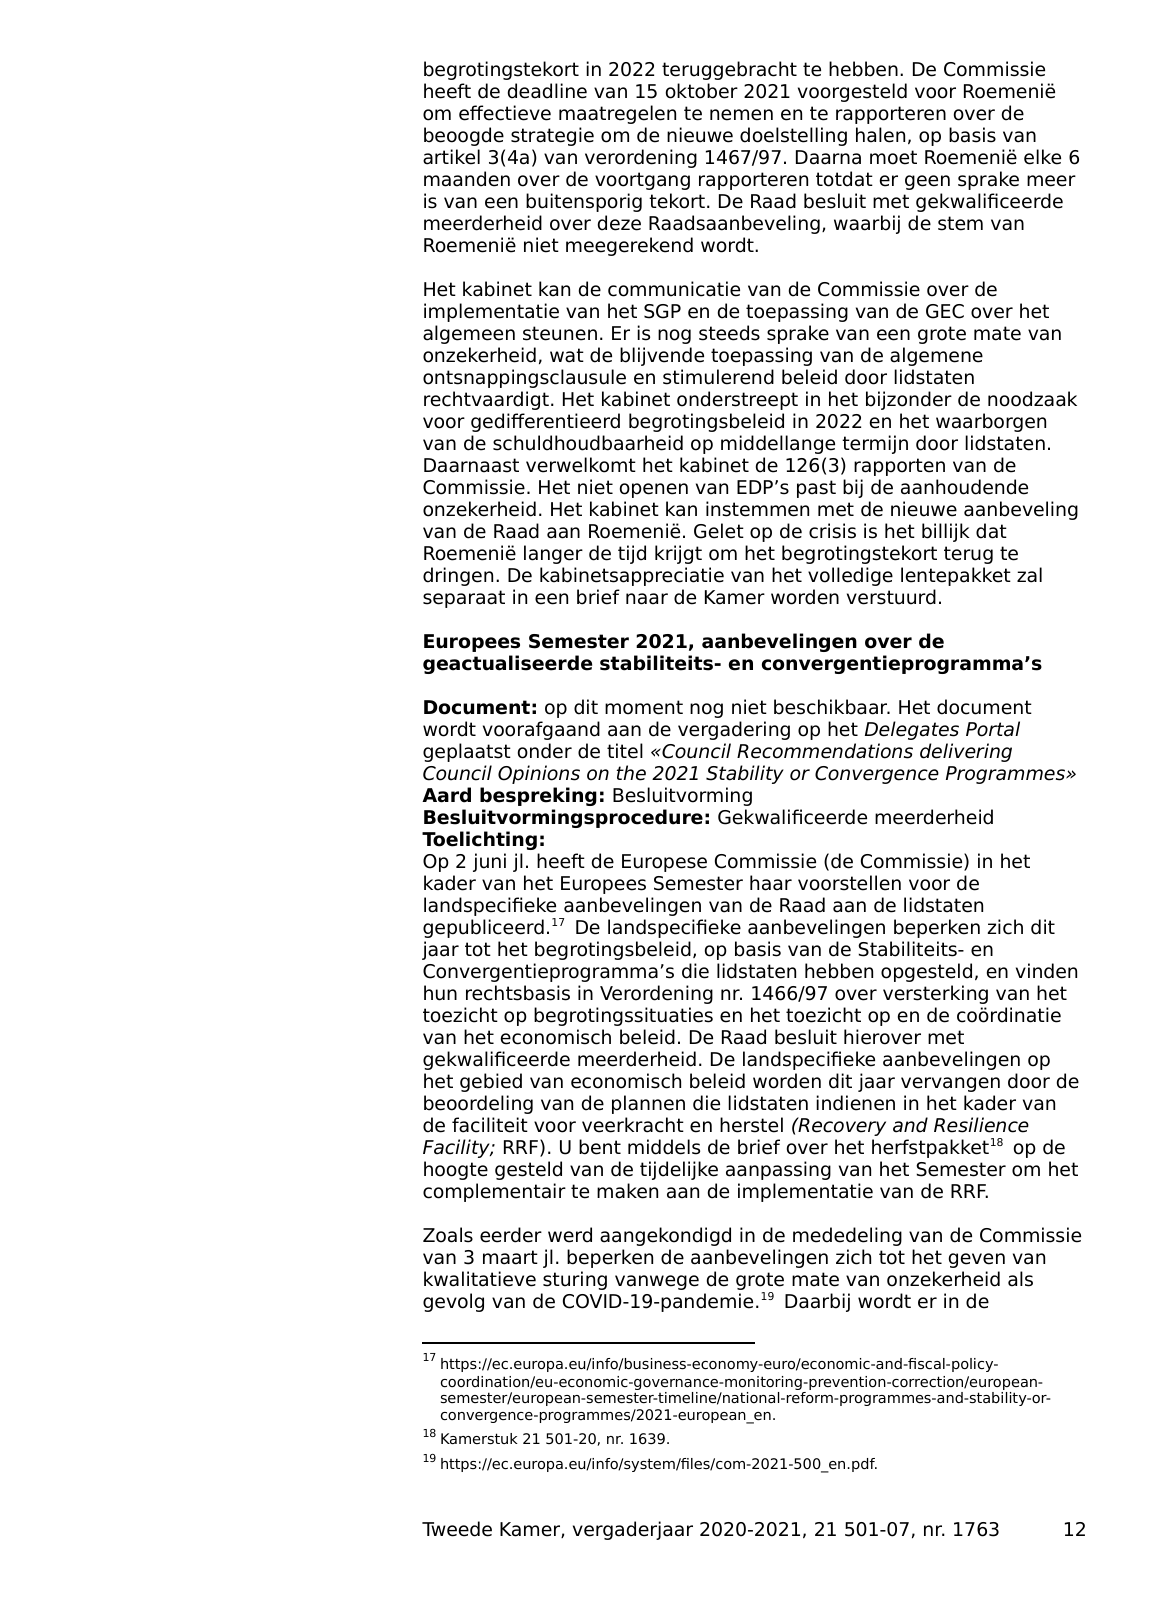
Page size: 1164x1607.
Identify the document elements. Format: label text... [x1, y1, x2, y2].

text Op 2 juni jl. heeft de Europese Commissie (de Commissie) in het kader van het Europees Semester haar voorstellen voor de landspecifieke aanbevelingen van de Raad aan de lidstaten gepubliceerd. De landspecifieke aanbevelingen beperken zich dit jaar tot het begrotingsbeleid, op basis van de Stabiliteits- en Convergentieprogramma’s die lidstaten hebben opgesteld, en vinden hun rechtsbasis in Verordening nr. 1466/97 over versterking van het toezicht op begrotingssituaties en het toezicht op en de coördinatie van het economisch beleid. De Raad besluit hierover met gekwalificeerde meerderheid. De landspecifieke aanbevelingen op het gebied van economisch beleid worden dit jaar vervangen door de beoordeling van de plannen die lidstaten indienen in het kader van de faciliteit voor veerkracht en herstel (Recovery and Resilience Facility; RRF). U bent middels de brief over het herfstpakket op de hoogte gesteld van de tijdelijke aanpassing van het Semester om het complementair te maken aan de implementatie van de RRF. [422, 851, 1087, 1203]
text Aard bespreking: Besluitvorming [422, 785, 1087, 807]
text https://ec.europa.eu/info/business-economy-euro/economic-and-fiscal-policy-coordination/eu-economic-governance-monitoring-prevention-correction/european-semester/european-semester-timeline/national-reform-programmes-and-stability-or-convergence-programmes/2021-european_en. [422, 1352, 1087, 1424]
text Besluitvormingsprocedure: Gekwalificeerde meerderheid [422, 807, 1087, 829]
text https://ec.europa.eu/info/system/files/com-2021-500_en.pdf. [422, 1452, 1087, 1474]
text Het kabinet kan de communicatie van de Commissie over de implementatie van het SGP en de toepassing van de GEC over het algemeen steunen. Er is nog steeds sprake van een grote mate van onzekerheid, wat de blijvende toepassing van de algemene ontsnappingsclausule en stimulerend beleid door lidstaten rechtvaardigt. Het kabinet onderstreept in het bijzonder de noodzaak voor gedifferentieerd begrotingsbeleid in 2022 en het waarborgen van de schuldhoudbaarheid op middellange termijn door lidstaten. Daarnaast verwelkomt het kabinet de 126(3) rapporten van de Commissie. Het niet openen van EDP’s past bij de aanhoudende onzekerheid. Het kabinet kan instemmen met de nieuwe aanbeveling van de Raad aan Roemenië. Gelet op de crisis is het billijk dat Roemenië langer de tijd krijgt om het begrotingstekort terug te dringen. De kabinetsappreciatie van het volledige lentepakket zal separaat in een brief naar de Kamer worden verstuurd. [422, 279, 1087, 609]
text Toelichting: [422, 829, 1087, 851]
subtitle Europees Semester 2021, aanbevelingen over de geactualiseerde stabiliteits- en convergentieprogramma’s [422, 631, 1087, 675]
text begrotingstekort in 2022 teruggebracht te hebben. De Commissie heeft de deadline van 15 oktober 2021 voorgesteld voor Roemenië om effectieve maatregelen te nemen en te rapporteren over de beoogde strategie om de nieuwe doelstelling halen, op basis van artikel 3(4a) van verordening 1467/97. Daarna moet Roemenië elke 6 maanden over de voortgang rapporteren totdat er geen sprake meer is van een buitensporig tekort. De Raad besluit met gekwalificeerde meerderheid over deze Raadsaanbeveling, waarbij de stem van Roemenië niet meegerekend wordt. [422, 59, 1087, 257]
text Kamerstuk 21 501-20, nr. 1639. [422, 1427, 1087, 1449]
text Document: op dit moment nog niet beschikbaar. Het document wordt voorafgaand aan de vergadering op het Delegates Portal geplaatst onder de titel «Council Recommendations delivering Council Opinions on the 2021 Stability or Convergence Programmes» [422, 697, 1087, 785]
text Zoals eerder werd aangekondigd in de mededeling van de Commissie van 3 maart jl. beperken de aanbevelingen zich tot het geven van kwalitatieve sturing vanwege de grote mate van onzekerheid als gevolg van de COVID-19-pandemie. Daarbij wordt er in de [422, 1225, 1087, 1313]
